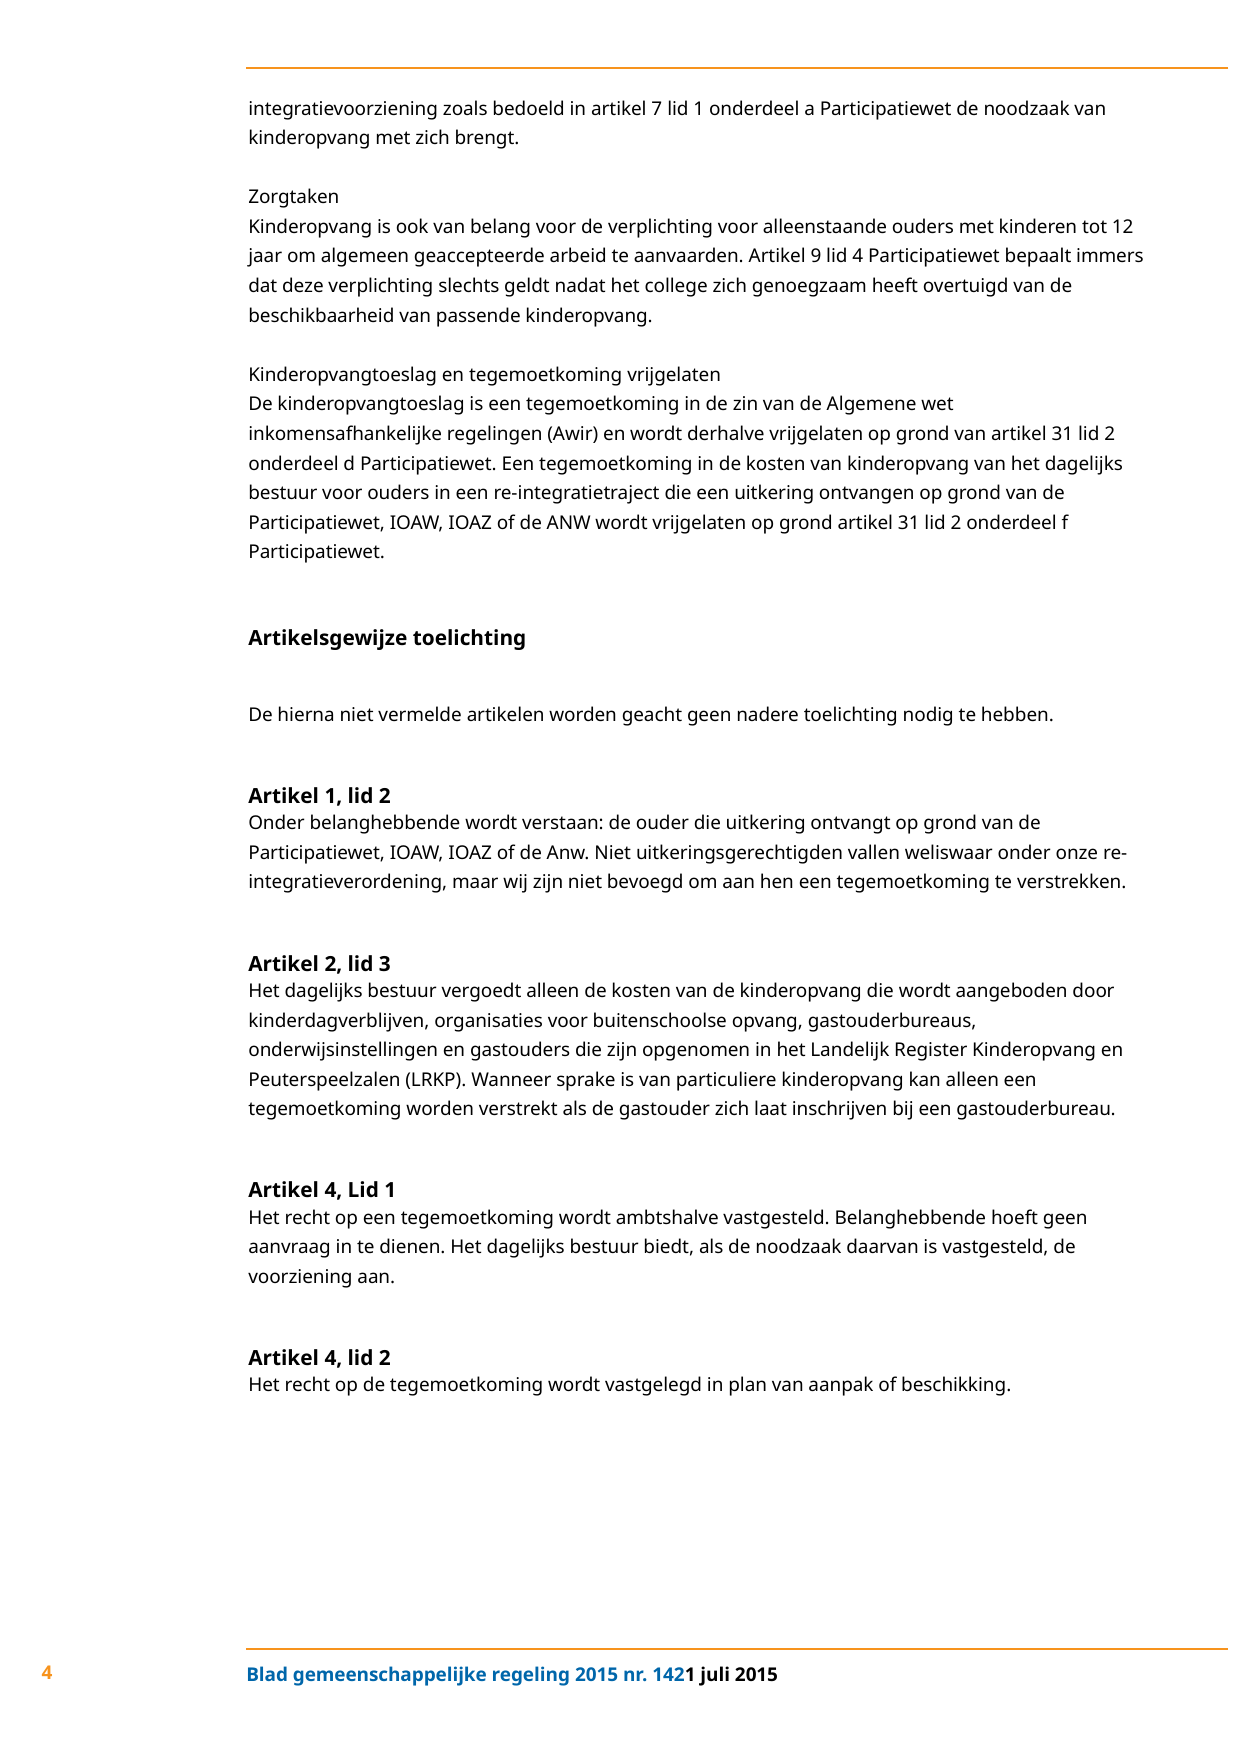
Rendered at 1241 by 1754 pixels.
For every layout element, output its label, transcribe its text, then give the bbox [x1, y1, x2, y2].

text De kinderopvangtoeslag is een tegemoetkoming in de zin van de Algemene wet inkomensafhankelijke regelingen (Awir) en wordt derhalve vrijgelaten op grond van artikel 31 lid 2 onderdeel d Participatiewet. Een tegemoetkoming in de kosten van kinderopvang van het dagelijks bestuur voor ouders in een re-integratietraject die een uitkering ontvangen op grond van de Participatiewet, IOAW, IOAZ of de ANW wordt vrijgelaten op grond artikel 31 lid 2 onderdeel f Participatiewet. [248, 391, 1152, 564]
text Artikel 4, lid 2 [248, 1343, 1152, 1372]
text Kinderopvang is ook van belang voor de verplichting voor alleenstaande ouders met kinderen tot 12 jaar om algemeen geaccepteerde arbeid te aanvaarden. Artikel 9 lid 4 Participatiewet bepaalt immers dat deze verplichting slechts geldt nadat het college zich genoegzaam heeft overtuigd van de beschikbaarheid van passende kinderopvang. [248, 213, 1152, 328]
text integratievoorziening zoals bedoeld in artikel 7 lid 1 onderdeel a Participatiewet de noodzaak van kinderopvang met zich brengt. [248, 95, 1152, 150]
text Onder belanghebbende wordt verstaan: de ouder die uitkering ontvangt op grond van de Participatiewet, IOAW, IOAZ of de Anw. Niet uitkeringsgerechtigden vallen weliswaar onder onze re-integratieverordening, maar wij zijn niet bevoegd om aan hen een tegemoetkoming te verstrekken. [248, 809, 1152, 894]
text Artikel 4, Lid 1 [248, 1176, 1152, 1204]
text Artikel 1, lid 2 [248, 781, 1152, 809]
text De hierna niet vermelde artikelen worden geacht geen nadere toelichting nodig te hebben. [248, 701, 1152, 727]
text Zorgtaken [248, 183, 1152, 209]
text Kinderopvangtoeslag en tegemoetkoming vrijgelaten [248, 361, 1152, 387]
text Het recht op een tegemoetkoming wordt ambtshalve vastgesteld. Belanghebbende hoeft geen aanvraag in te dienen. Het dagelijks bestuur biedt, als de noodzaak daarvan is vastgesteld, de voorziening aan. [248, 1204, 1152, 1289]
text Artikel 2, lid 3 [248, 949, 1152, 977]
text Artikelsgewijze toelichting [248, 623, 1152, 652]
text Het recht op de tegemoetkoming wordt vastgelegd in plan van aanpak of beschikking. [248, 1372, 1152, 1397]
text Het dagelijks bestuur vergoedt alleen de kosten van de kinderopvang die wordt aangeboden door kinderdagverblijven, organisaties voor buitenschoolse opvang, gastouderbureaus, onderwijsinstellingen en gastouders die zijn opgenomen in het Landelijk Register Kinderopvang en Peuterspeelzalen (LRKP). Wanneer sprake is van particuliere kinderopvang kan alleen een tegemoetkoming worden verstrekt als de gastouder zich laat inschrijven bij een gastouderbureau. [248, 977, 1152, 1121]
picture [41, 47, 231, 172]
